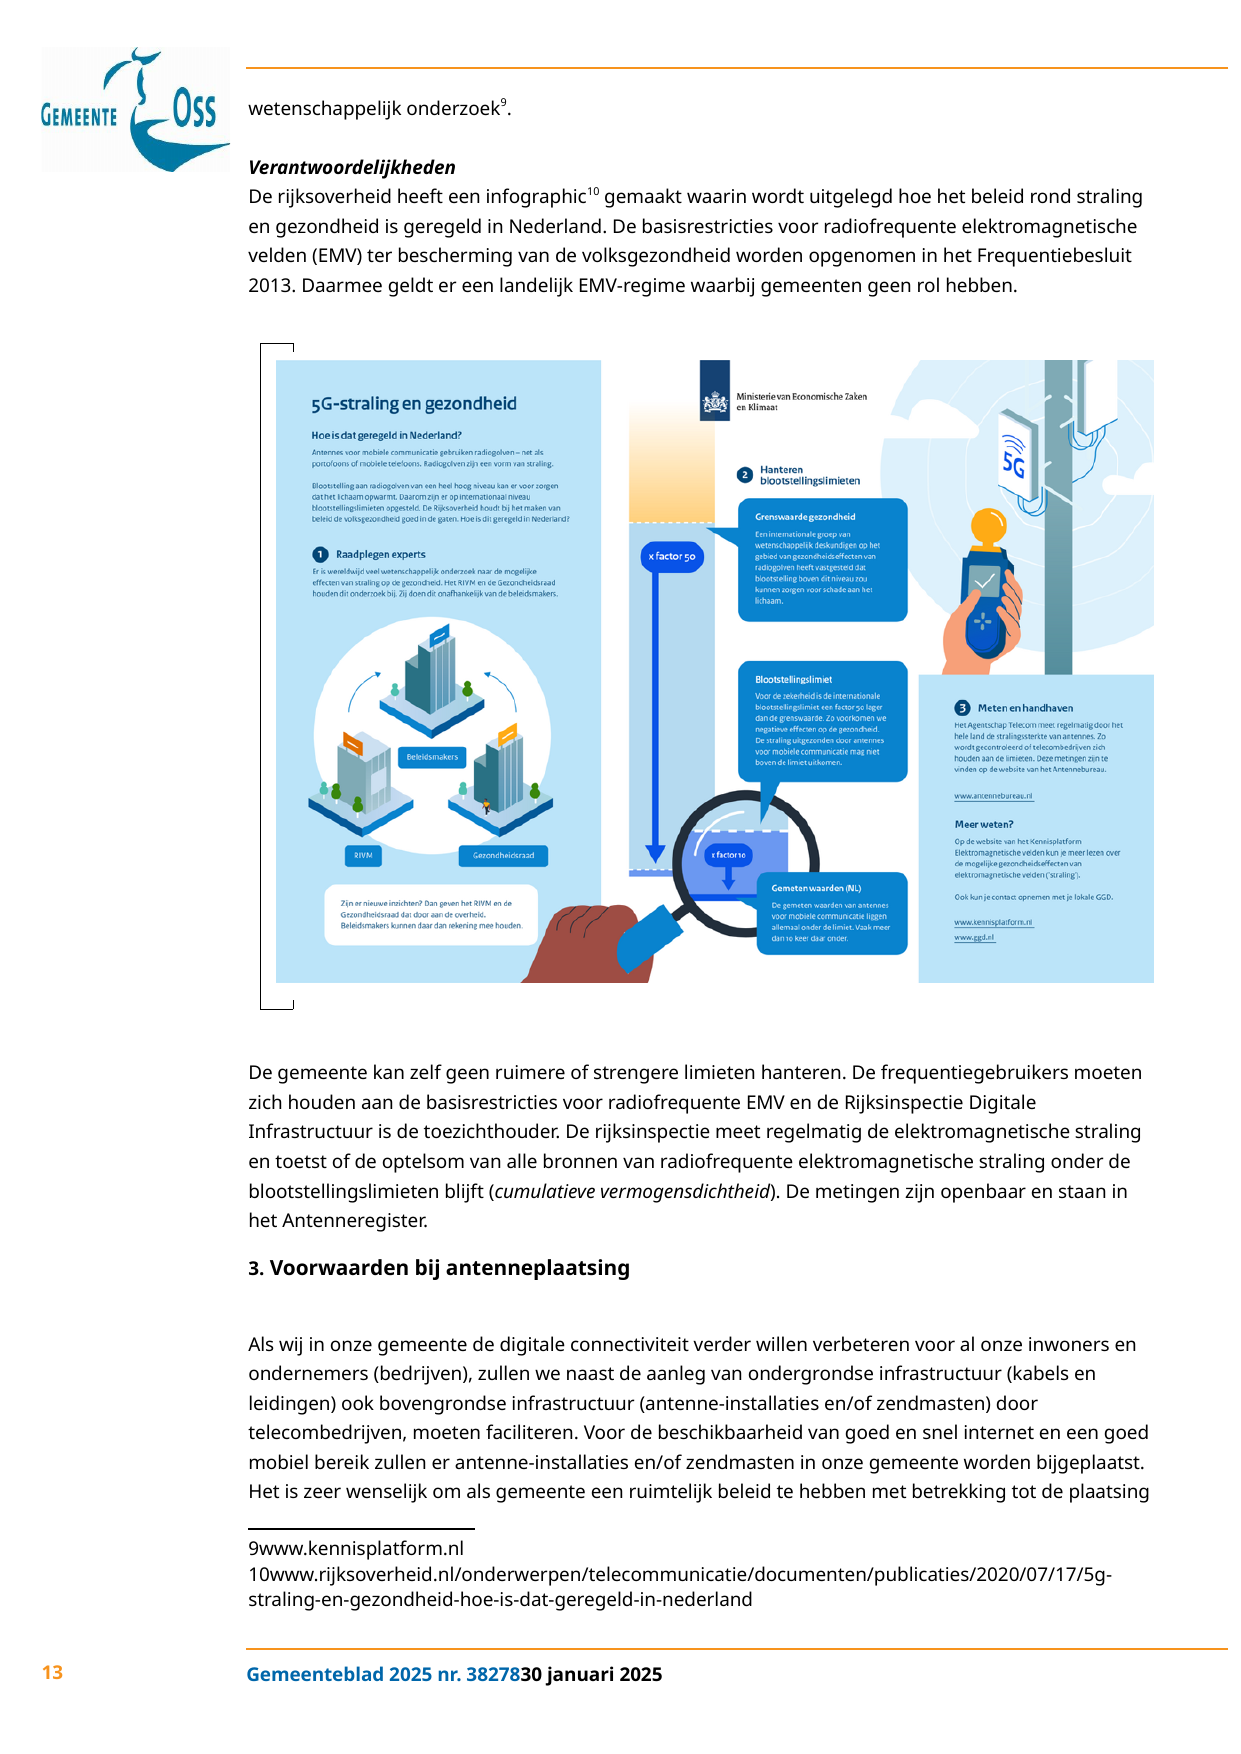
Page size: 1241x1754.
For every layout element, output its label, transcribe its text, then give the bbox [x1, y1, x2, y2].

text www.rijksoverheid.nl/onderwerpen/telecommunicatie/documenten/publicaties/2020/07/17/5g-straling-en-gezondheid-hoe-is-dat-geregeld-in-nederland [248, 1561, 1152, 1612]
text wetenschappelijk onderzoek. [248, 95, 1152, 121]
text De gemeente kan zelf geen ruimere of strengere limieten hanteren. De frequentiegebruikers moeten zich houden aan de basisrestricties voor radiofrequente EMV en de Rijksinspectie Digitale Infrastructuur is de toezichthouder. De rijksinspectie meet regelmatig de elektromagnetische straling en toetst of de optelsom van alle bronnen van radiofrequente elektromagnetische straling onder de blootstellingslimieten blijft (cumulatieve vermogensdichtheid). De metingen zijn openbaar en staan in het Antenneregister. [248, 1059, 1152, 1233]
text Verantwoordelijkheden [248, 154, 1152, 180]
text www.kennisplatform.nl [248, 1535, 1152, 1561]
text De rijksoverheid heeft een infographic gemaakt waarin wordt uitgelegd hoe het beleid rond straling en gezondheid is geregeld in Nederland. De basisrestricties voor radiofrequente elektromagnetische velden (EMV) ter bescherming van de volksgezondheid worden opgenomen in het Frequentiebesluit 2013. Daarmee geldt er een landelijk EMV-regime waarbij gemeenten geen rol hebben. [248, 183, 1152, 298]
text Het is zeer wenselijk om als gemeente een ruimtelijk beleid te hebben met betrekking tot de plaatsing [248, 1479, 1152, 1504]
picture [268, 352, 1173, 1000]
picture [41, 47, 231, 172]
text Als wij in onze gemeente de digitale connectiviteit verder willen verbeteren voor al onze inwoners en ondernemers (bedrijven), zullen we naast de aanleg van ondergrondse infrastructuur (kabels en leidingen) ook bovengrondse infrastructuur (antenne-installaties en/of zendmasten) door telecombedrijven, moeten faciliteren. Voor de beschikbaarheid van goed en snel internet en een goed mobiel bereik zullen er antenne-installaties en/of zendmasten in onze gemeente worden bijgeplaatst. [248, 1331, 1152, 1475]
text 3. Voorwaarden bij antenneplaatsing [248, 1253, 1152, 1281]
